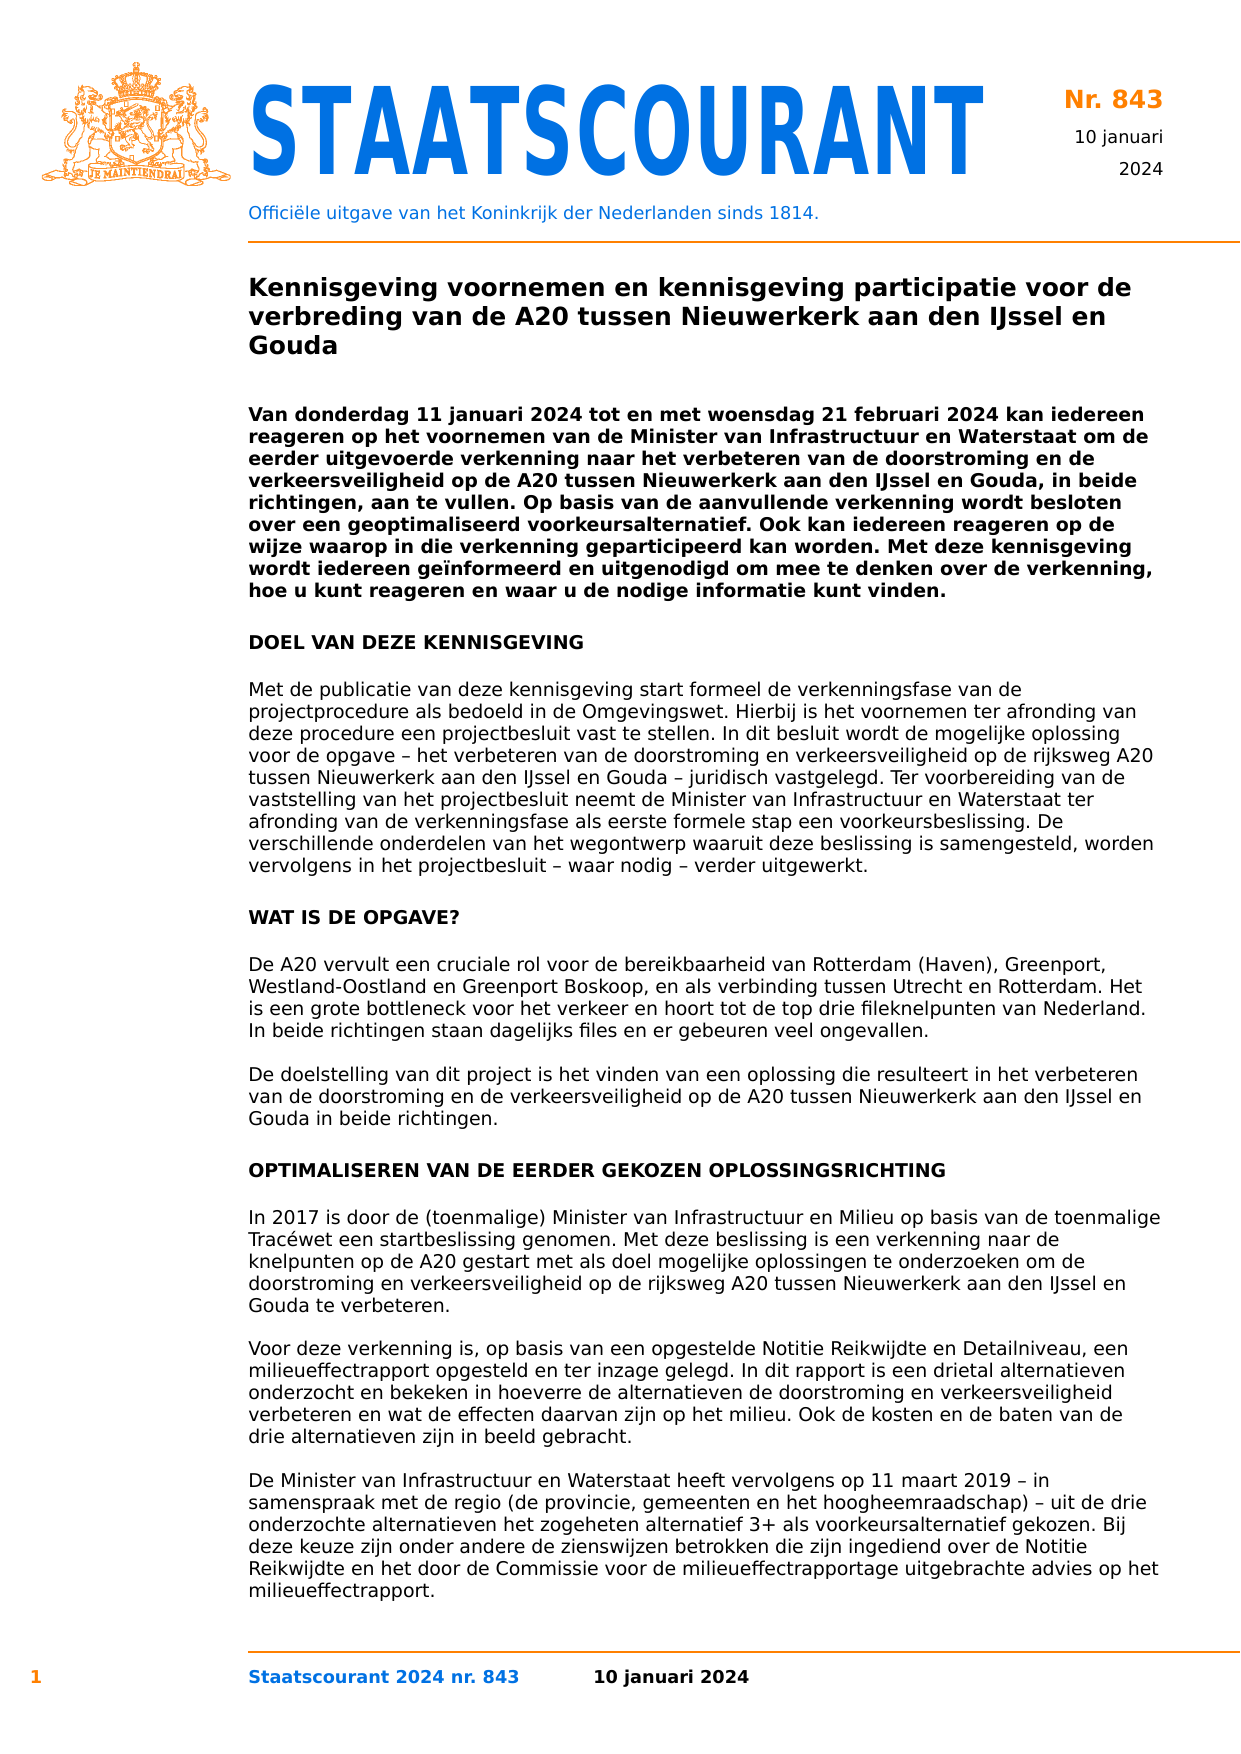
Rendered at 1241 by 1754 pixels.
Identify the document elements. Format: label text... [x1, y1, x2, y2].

table_header Nr. 843 [998, 62, 1240, 121]
text Van donderdag 11 januari 2024 tot en met woensdag 21 februari 2024 kan iedereen reageren op het voornemen van de Minister van Infrastructuur en Waterstaat om de eerder uitgevoerde verkenning naar het verbeteren van de doorstroming en de verkeersveiligheid op de A20 tussen Nieuwerkerk aan den IJssel en Gouda, in beide richtingen, aan te vullen. Op basis van de aanvullende verkenning wordt besloten over een geoptimaliseerd voorkeursalternatief. Ook kan iedereen reageren op de wijze waarop in die verkenning geparticipeerd kan worden. Met deze kennisgeving wordt iedereen geïnformeerd en uitgenodigd om mee te denken over de verkenning, hoe u kunt reageren en waar u de nodige informatie kunt vinden. [248, 404, 1163, 602]
text Voor deze verkenning is, op basis van een opgestelde Notitie Reikwijdte en Detailniveau, een milieueffectrapport opgesteld en ter inzage gelegd. In dit rapport is een drietal alternatieven onderzocht en bekeken in hoeverre de alternatieven de doorstroming en verkeersveiligheid verbeteren en wat de effecten daarvan zijn op het milieu. Ook de kosten en de baten van de drie alternatieven zijn in beeld gebracht. [248, 1338, 1163, 1448]
text In 2017 is door de (toenmalige) Minister van Infrastructuur en Milieu op basis van de toenmalige Tracéwet een startbeslissing genomen. Met deze beslissing is een verkenning naar de knelpunten op de A20 gestart met als doel mogelijke oplossingen te onderzoeken om de doorstroming en verkeersveiligheid op de rijksweg A20 tussen Nieuwerkerk aan den IJssel en Gouda te verbeteren. [248, 1207, 1163, 1316]
subtitle WAT IS DE OPGAVE? [248, 907, 1163, 929]
picture [41, 62, 231, 186]
table_cell 2024 [998, 153, 1240, 203]
subtitle OPTIMALISEREN VAN DE EERDER GEKOZEN OPLOSSINGSRICHTING [248, 1159, 1163, 1182]
text De doelstelling van dit project is het vinden van een oplossing die resulteert in het verbeteren van de doorstroming en de verkeersveiligheid op de A20 tussen Nieuwerkerk aan den IJssel en Gouda in beide richtingen. [248, 1064, 1163, 1129]
subtitle Kennisgeving voornemen en kennisgeving participatie voor de verbreding van de A20 tussen Nieuwerkerk aan den IJssel en Gouda [248, 273, 1163, 361]
table_header [25, 62, 248, 241]
table_cell Officiële uitgave van het Koninkrijk der Nederlanden sinds 1814. [248, 203, 1240, 241]
table_cell 10 januari [998, 121, 1240, 153]
subtitle DOEL VAN DEZE KENNISGEVING [248, 632, 1163, 654]
text De A20 vervult een cruciale rol voor de bereikbaarheid van Rotterdam (Haven), Greenport, Westland-Oostland en Greenport Boskoop, en als verbinding tussen Utrecht en Rotterdam. Het is een grote bottleneck voor het verkeer en hoort tot de top drie fileknelpunten van Nederland. In beide richtingen staan dagelijks files en er gebeuren veel ongevallen. [248, 954, 1163, 1042]
text De Minister van Infrastructuur en Waterstaat heeft vervolgens op 11 maart 2019 – in samenspraak met de regio (de provincie, gemeenten en het hoogheemraadschap) – uit de drie onderzochte alternatieven het zogeheten alternatief 3+ als voorkeursalternatief gekozen. Bij deze keuze zijn onder andere de zienswijzen betrokken die zijn ingediend over de Notitie Reikwijdte en het door de Commissie voor de milieueffectrapportage uitgebrachte advies op het milieueffectrapport. [248, 1470, 1163, 1602]
text Met de publicatie van deze kennisgeving start formeel de verkenningsfase van de projectprocedure als bedoeld in de Omgevingswet. Hierbij is het voornemen ter afronding van deze procedure een projectbesluit vast te stellen. In dit besluit wordt de mogelijke oplossing voor de opgave – het verbeteren van de doorstroming en verkeersveiligheid op de rijksweg A20 tussen Nieuwerkerk aan den IJssel en Gouda – juridisch vastgelegd. Ter voorbereiding van de vaststelling van het projectbesluit neemt de Minister van Infrastructuur en Waterstaat ter afronding van de verkenningsfase als eerste formele stap een voorkeursbeslissing. De verschillende onderdelen van het wegontwerp waaruit deze beslissing is samengesteld, worden vervolgens in het projectbesluit – waar nodig – verder uitgewerkt. [248, 679, 1163, 877]
table_header STAATSCOURANT [248, 62, 998, 203]
